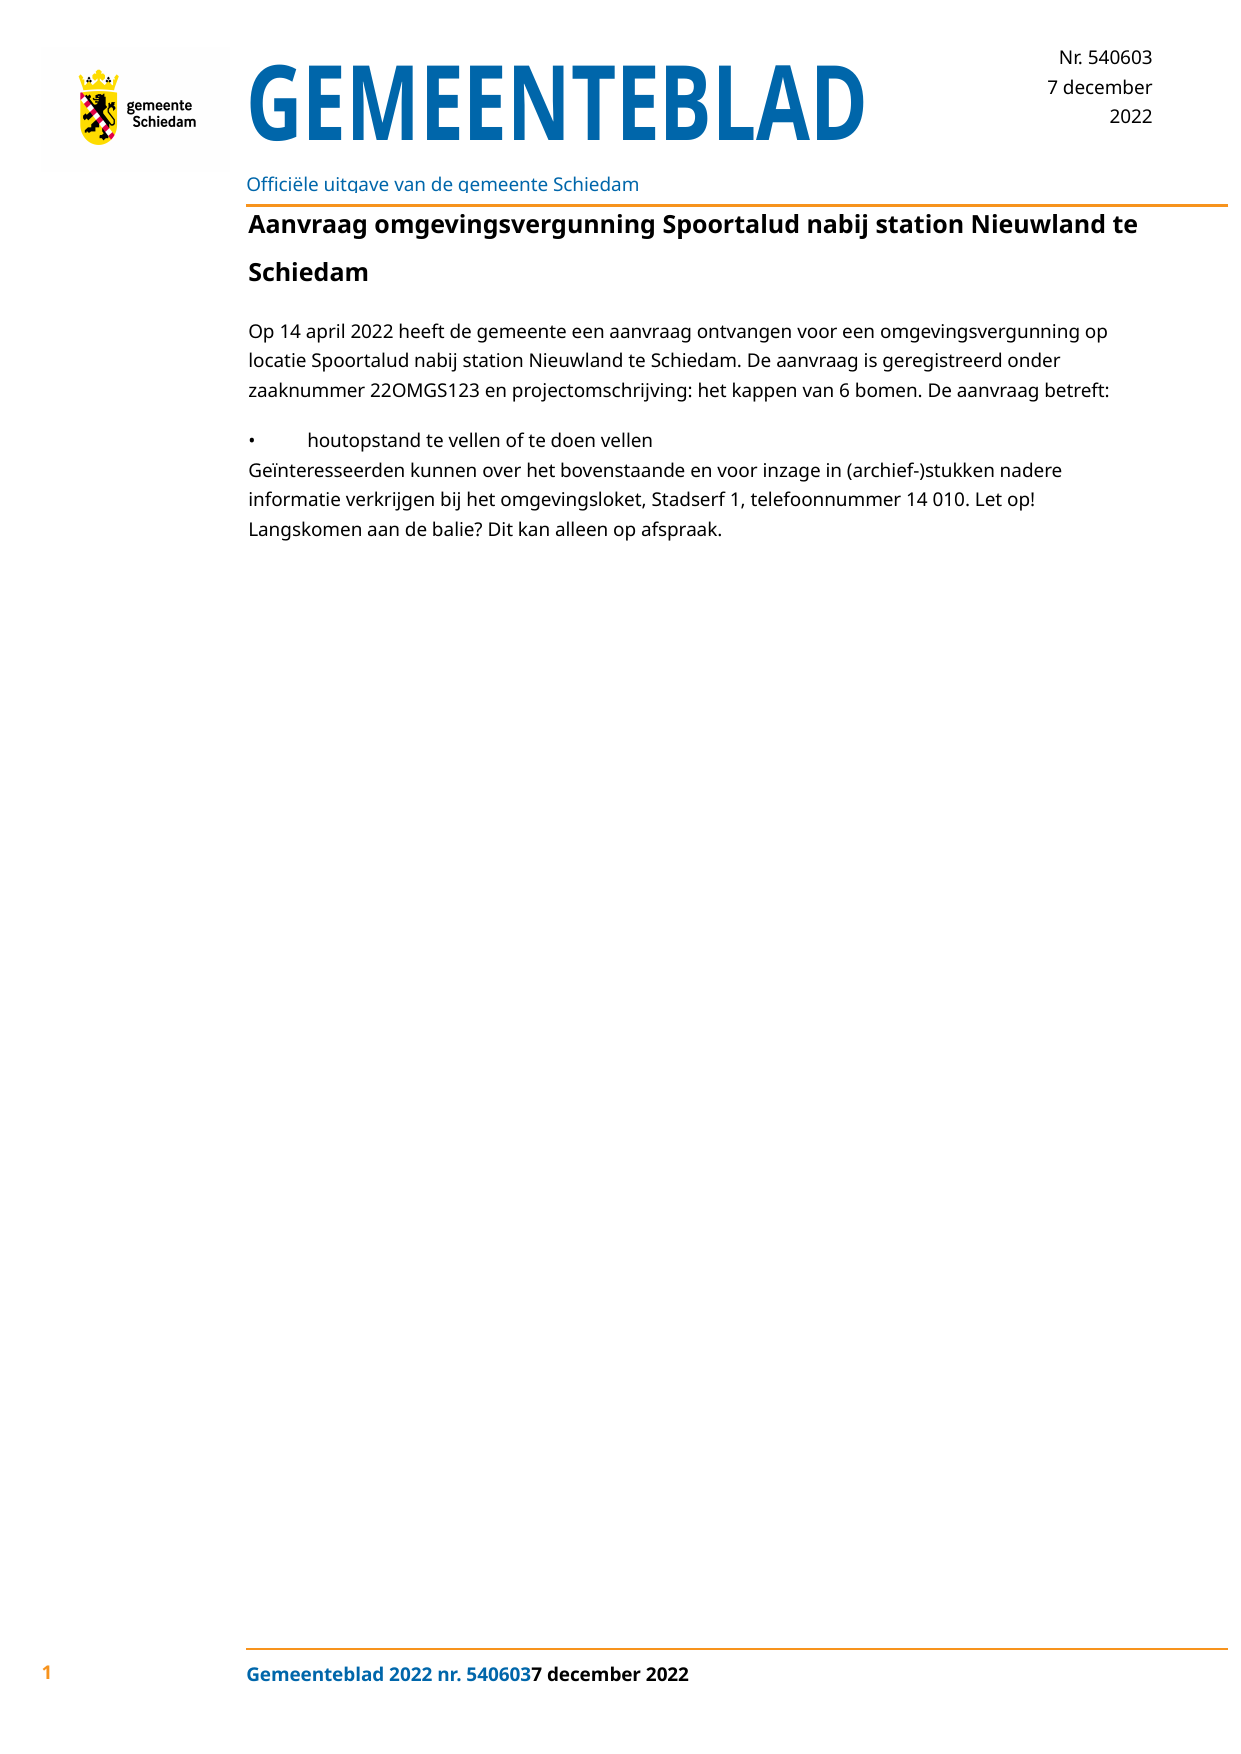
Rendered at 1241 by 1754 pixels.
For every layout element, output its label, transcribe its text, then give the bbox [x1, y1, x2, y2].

text Aanvraag omgevingsvergunning Spoortalud nabij station Nieuwland te Schiedam [248, 207, 1152, 288]
list houtopstand te vellen of te doen vellen [248, 427, 1152, 453]
text Geïnteresseerden kunnen over het bovenstaande en voor inzage in (archief-)stukken nadere informatie verkrijgen bij het omgevingsloket, Stadserf 1, telefoonnummer 14 010. Let op! Langskomen aan de balie? Dit kan alleen op afspraak. [248, 457, 1152, 542]
picture [41, 47, 231, 172]
text Op 14 april 2022 heeft de gemeente een aanvraag ontvangen voor een omgevingsvergunning op locatie Spoortalud nabij station Nieuwland te Schiedam. De aanvraag is geregistreerd onder zaaknummer 22OMGS123 en projectomschrijving: het kappen van 6 bomen. De aanvraag betreft: [248, 318, 1152, 403]
